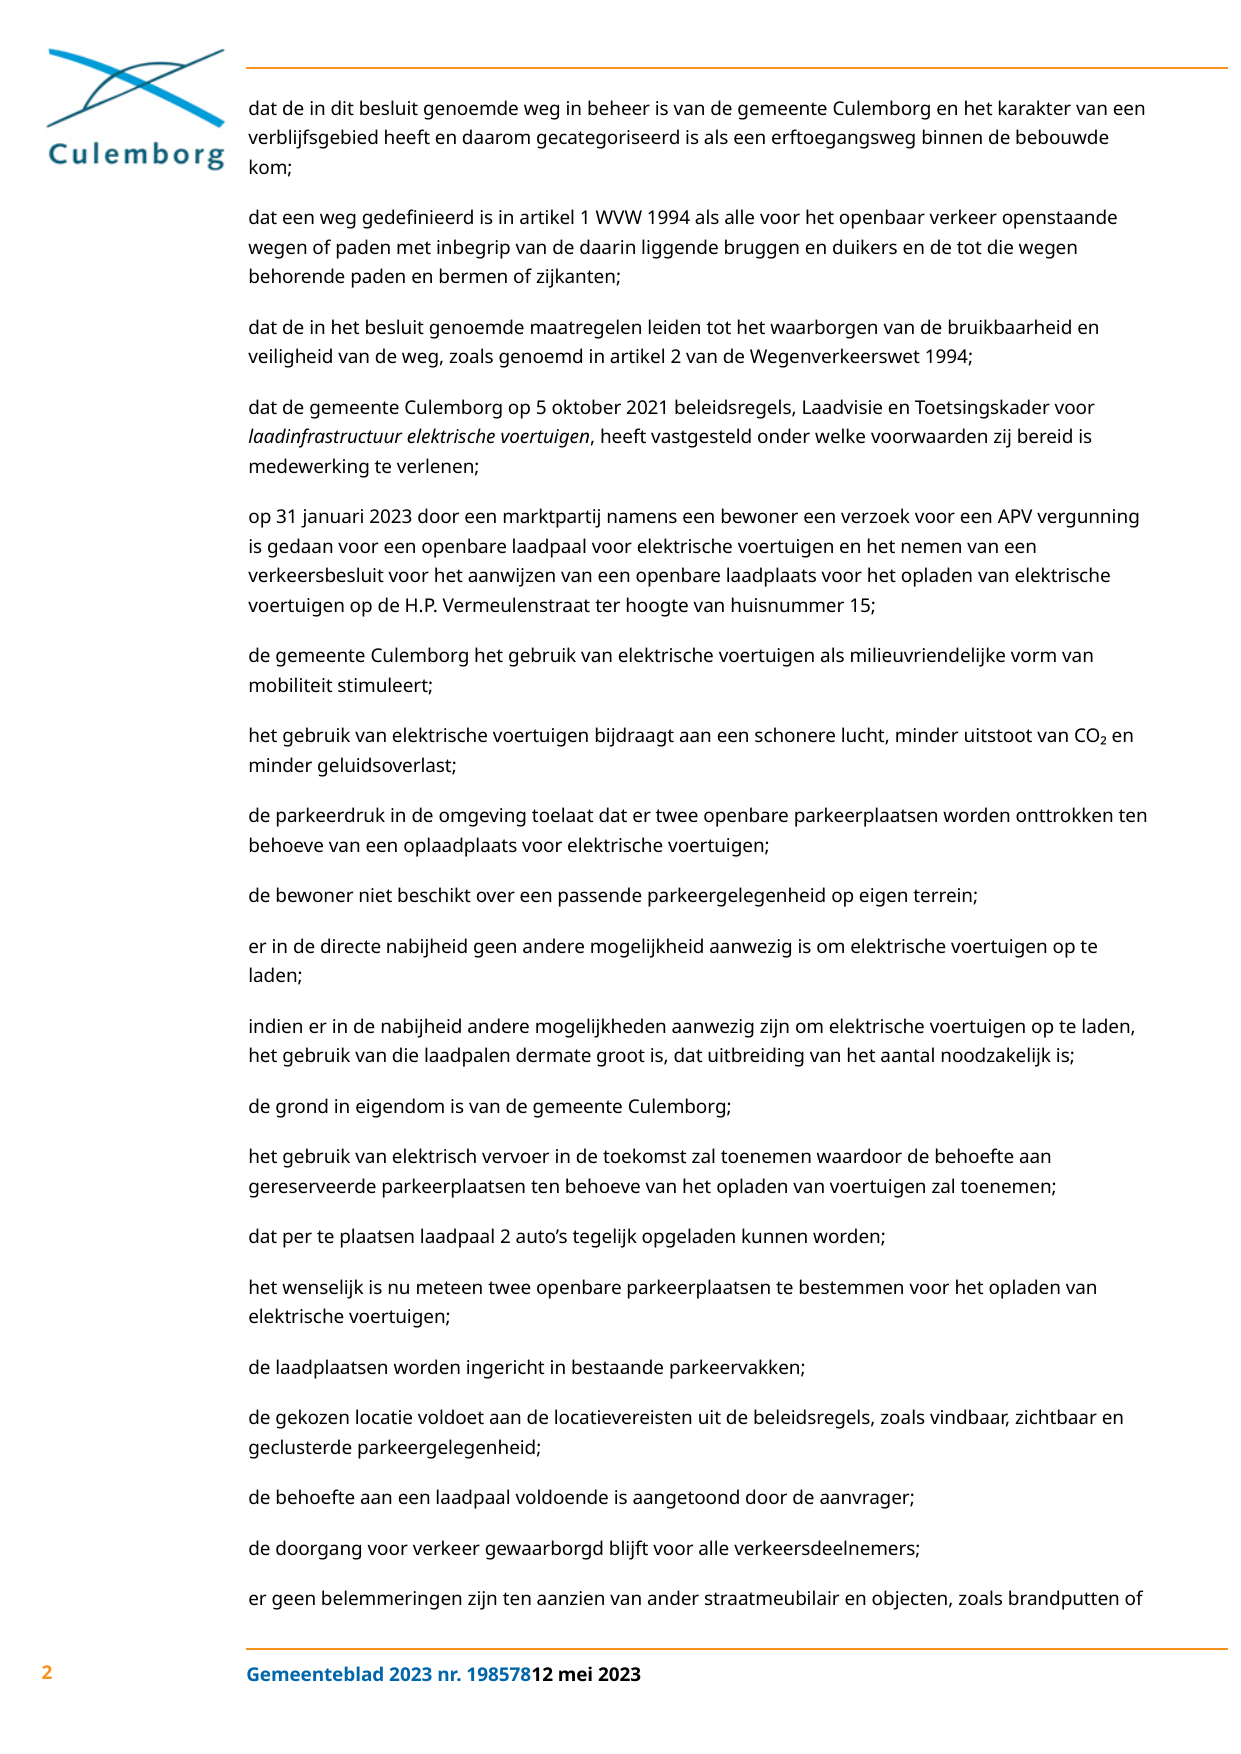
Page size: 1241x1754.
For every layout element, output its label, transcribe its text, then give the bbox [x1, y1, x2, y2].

text de behoefte aan een laadpaal voldoende is aangetoond door de aanvrager; [248, 1484, 1152, 1510]
text de gemeente Culemborg het gebruik van elektrische voertuigen als milieuvriendelijke vorm van mobiliteit stimuleert; [248, 643, 1152, 698]
text de laadplaatsen worden ingericht in bestaande parkeervakken; [248, 1354, 1152, 1380]
text dat de in dit besluit genoemde weg in beheer is van de gemeente Culemborg en het karakter van een verblijfsgebied heeft en daarom gecategoriseerd is als een erftoegangsweg binnen de bebouwde kom; [248, 95, 1152, 180]
text de parkeerdruk in de omgeving toelaat dat er twee openbare parkeerplaatsen worden onttrokken ten behoeve van een oplaadplaats voor elektrische voertuigen; [248, 803, 1152, 858]
text het gebruik van elektrische voertuigen bijdraagt aan een schonere lucht, minder uitstoot van CO₂ en minder geluidsoverlast; [248, 723, 1152, 778]
text het wenselijk is nu meteen twee openbare parkeerplaatsen te bestemmen voor het opladen van elektrische voertuigen; [248, 1274, 1152, 1329]
text dat een weg gedefinieerd is in artikel 1 WVW 1994 als alle voor het openbaar verkeer openstaande wegen of paden met inbegrip van de daarin liggende bruggen en duikers en de tot die wegen behorende paden en bermen of zijkanten; [248, 204, 1152, 289]
text op 31 januari 2023 door een marktpartij namens een bewoner een verzoek voor een APV vergunning is gedaan voor een openbare laadpaal voor elektrische voertuigen en het nemen van een verkeersbesluit voor het aanwijzen van een openbare laadplaats voor het opladen van elektrische voertuigen op de H.P. Vermeulenstraat ter hoogte van huisnummer 15; [248, 503, 1152, 618]
text het gebruik van elektrisch vervoer in de toekomst zal toenemen waardoor de behoefte aan gereserveerde parkeerplaatsen ten behoeve van het opladen van voertuigen zal toenemen; [248, 1143, 1152, 1199]
text indien er in de nabijheid andere mogelijkheden aanwezig zijn om elektrische voertuigen op te laden, het gebruik van die laadpalen dermate groot is, dat uitbreiding van het aantal noodzakelijk is; [248, 1013, 1152, 1068]
text dat de gemeente Culemborg op 5 oktober 2021 beleidsregels, Laadvisie en Toetsingskader voor laadinfrastructuur elektrische voertuigen, heeft vastgesteld onder welke voorwaarden zij bereid is medewerking te verlenen; [248, 394, 1152, 479]
picture [41, 47, 231, 172]
text dat per te plaatsen laadpaal 2 auto’s tegelijk opgeladen kunnen worden; [248, 1223, 1152, 1249]
text de bewoner niet beschikt over een passende parkeergelegenheid op eigen terrein; [248, 883, 1152, 908]
text de gekozen locatie voldoet aan de locatievereisten uit de beleidsregels, zoals vindbaar, zichtbaar en geclusterde parkeergelegenheid; [248, 1404, 1152, 1460]
text er geen belemmeringen zijn ten aanzien van ander straatmeubilair en objecten, zoals brandputten of [248, 1585, 1152, 1611]
text de doorgang voor verkeer gewaarborgd blijft voor alle verkeersdeelnemers; [248, 1535, 1152, 1561]
text dat de in het besluit genoemde maatregelen leiden tot het waarborgen van de bruikbaarheid en veiligheid van de weg, zoals genoemd in artikel 2 van de Wegenverkeerswet 1994; [248, 314, 1152, 369]
text de grond in eigendom is van de gemeente Culemborg; [248, 1093, 1152, 1119]
text er in de directe nabijheid geen andere mogelijkheid aanwezig is om elektrische voertuigen op te laden; [248, 933, 1152, 988]
